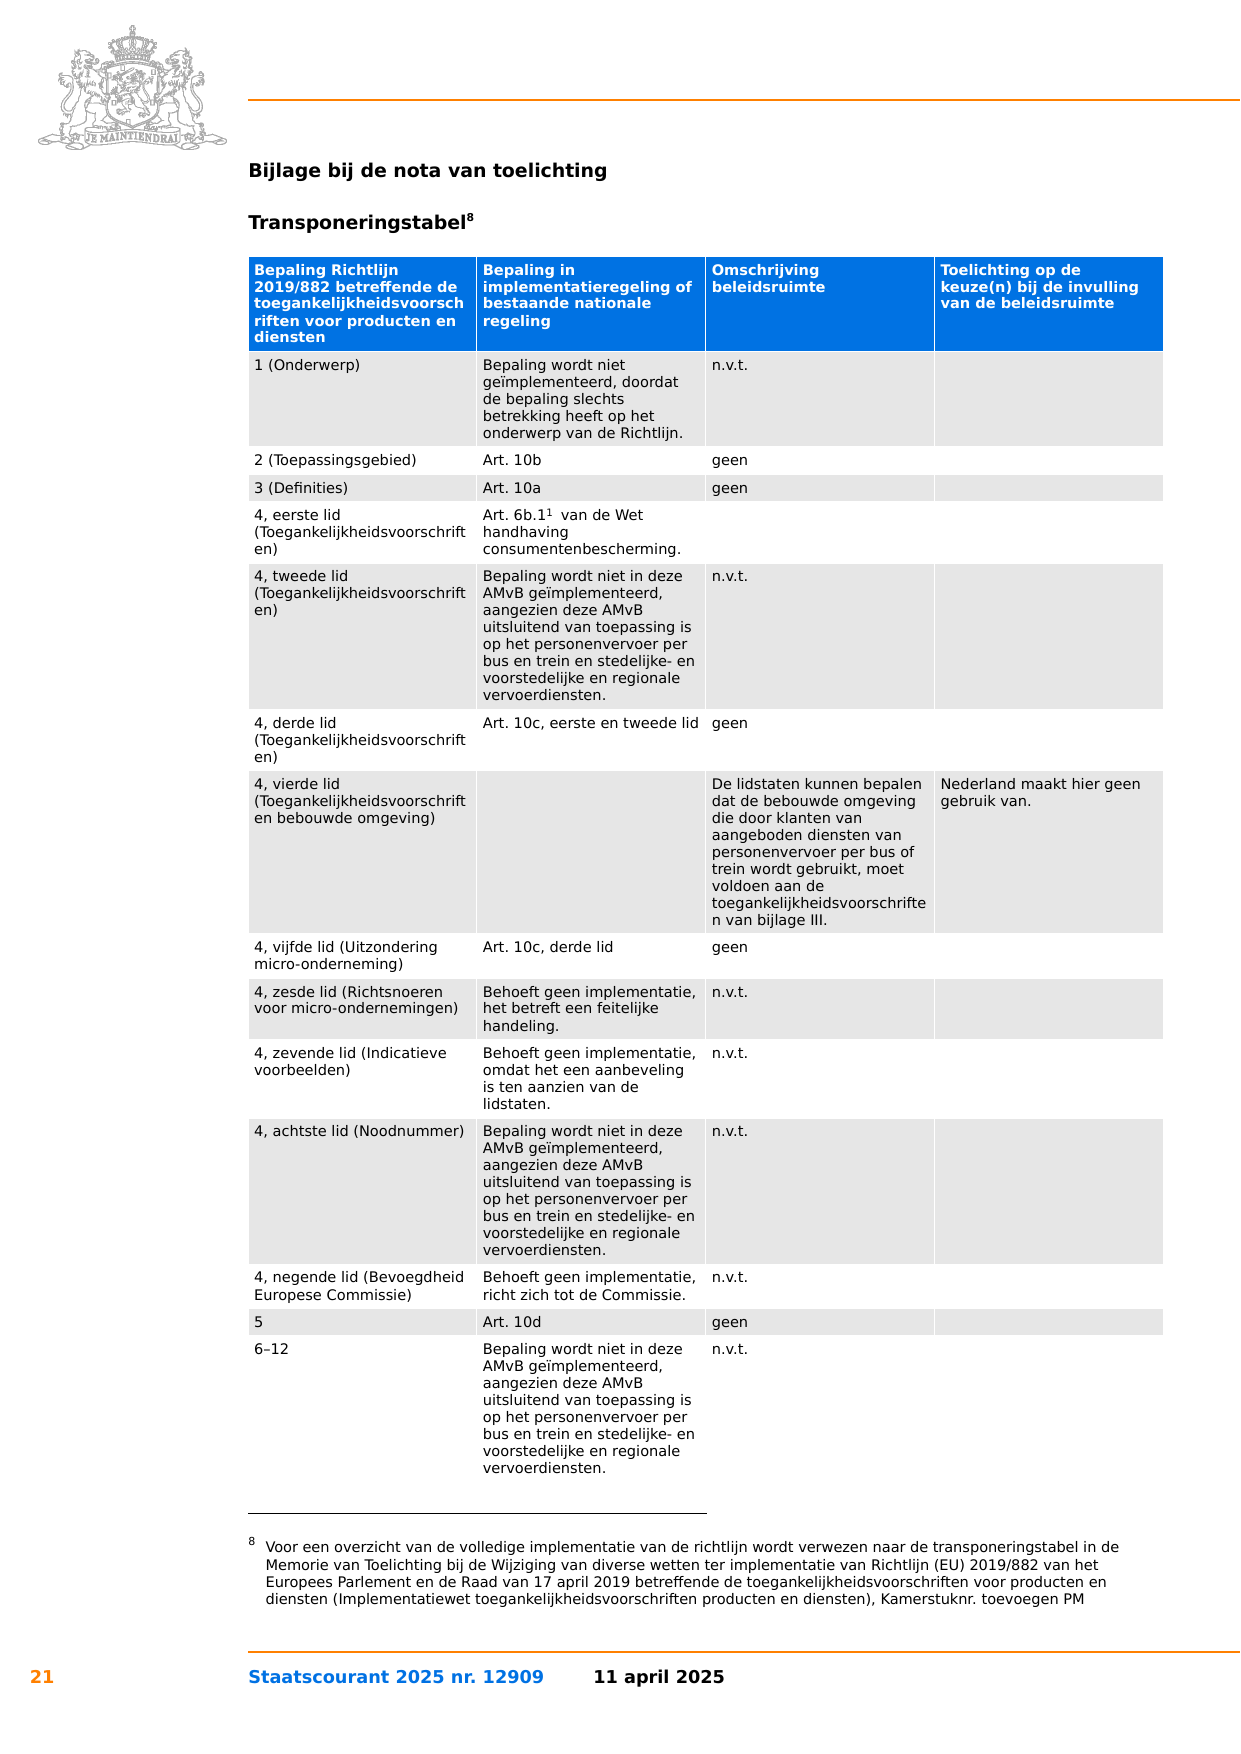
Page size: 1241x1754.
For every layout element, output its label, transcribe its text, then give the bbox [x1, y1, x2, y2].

table_cell n.v.t. [706, 1119, 934, 1264]
table_cell [706, 502, 934, 562]
table_cell 4, eerste lid (Toegankelijkheidsvoorschriften) [249, 502, 476, 562]
table_cell 2 (Toepassingsgebied) [249, 448, 476, 474]
table_cell geen [706, 448, 934, 474]
table_cell Bepaling wordt niet geïmplementeerd, doordat de bepaling slechts betrekking heeft op het onderwerp van de Richtlijn. [477, 352, 705, 446]
table_header Bepaling Richtlijn 2019/882 betreffende de toegankelijkheidsvoorschriften voor producten en diensten [249, 257, 476, 351]
table_cell Bepaling wordt niet in deze AMvB geïmplementeerd, aangezien deze AMvB uitsluitend van toepassing is op het personenvervoer per bus en trein en stedelijke- en voorstedelijke en regionale vervoerdiensten. [477, 1336, 705, 1482]
table_cell 4, derde lid (Toegankelijkheidsvoorschriften) [249, 710, 476, 770]
table_cell De lidstaten kunnen bepalen dat de bebouwde omgeving die door klanten van aangeboden diensten van personenvervoer per bus of trein wordt gebruikt, moet voldoen aan de toegankelijkheidsvoorschriften van bijlage III. [706, 771, 934, 933]
table_cell Bepaling wordt niet in deze AMvB geïmplementeerd, aangezien deze AMvB uitsluitend van toepassing is op het personenvervoer per bus en trein en stedelijke- en voorstedelijke en regionale vervoerdiensten. [477, 564, 705, 709]
table_cell Art. 10c, derde lid [477, 934, 705, 978]
table_cell [935, 352, 1163, 446]
table_cell Art. 10c, eerste en tweede lid [477, 710, 705, 770]
table_cell [935, 1119, 1163, 1264]
table_cell geen [706, 710, 934, 770]
table_cell 3 (Definities) [249, 475, 476, 501]
table_cell 6–12 [249, 1336, 476, 1482]
table_cell Behoeft geen implementatie, richt zich tot de Commissie. [477, 1265, 705, 1308]
table_cell [935, 1265, 1163, 1308]
table_cell Art. 10d [477, 1309, 705, 1335]
text Voor een overzicht van de volledige implementatie van de richtlijn wordt verwezen naar de transponeringstabel in de Memorie van Toelichting bij de Wijziging van diverse wetten ter implementatie van Richtlijn (EU) 2019/882 van het Europees Parlement en de Raad van 17 april 2019 betreffende de toegankelijkheidsvoorschriften voor producten en diensten (Implementatiewet toegankelijkheidsvoorschriften producten en diensten), Kamerstuknr. toevoegen PM [248, 1535, 1163, 1608]
table_cell 4, negende lid (Bevoegdheid Europese Commissie) [249, 1265, 476, 1308]
table_header Omschrijving beleidsruimte [706, 257, 934, 351]
table_cell n.v.t. [706, 979, 934, 1039]
table_cell 4, tweede lid (Toegankelijkheidsvoorschriften) [249, 564, 476, 709]
subtitle Transponeringstabel [248, 212, 1163, 234]
table_cell 1 (Onderwerp) [249, 352, 476, 446]
table_cell [935, 564, 1163, 709]
table_cell 5 [249, 1309, 476, 1335]
table_cell [935, 502, 1163, 562]
table_cell 4, achtste lid (Noodnummer) [249, 1119, 476, 1264]
table_cell 4, vijfde lid (Uitzondering micro-onderneming) [249, 934, 476, 978]
table_cell 4, vierde lid (Toegankelijkheidsvoorschriften bebouwde omgeving) [249, 771, 476, 933]
table_cell [935, 1040, 1163, 1117]
table_header Bepaling in implementatieregeling of bestaande nationale regeling [477, 257, 705, 351]
table_cell Nederland maakt hier geen gebruik van. [935, 771, 1163, 933]
table_cell [935, 710, 1163, 770]
table_cell [935, 1336, 1163, 1482]
table_cell Behoeft geen implementatie, het betreft een feitelijke handeling. [477, 979, 705, 1039]
table_cell Art. 6b.11 van de Wet handhaving consumentenbescherming. [477, 502, 705, 562]
table_cell [935, 475, 1163, 501]
table_cell Bepaling wordt niet in deze AMvB geïmplementeerd, aangezien deze AMvB uitsluitend van toepassing is op het personenvervoer per bus en trein en stedelijke- en voorstedelijke en regionale vervoerdiensten. [477, 1119, 705, 1264]
table_cell n.v.t. [706, 352, 934, 446]
table_cell n.v.t. [706, 564, 934, 709]
table_cell [935, 1309, 1163, 1335]
subtitle Bijlage bij de nota van toelichting [248, 160, 1163, 182]
table_header Toelichting op de keuze(n) bij de invulling van de beleidsruimte [935, 257, 1163, 351]
table_cell n.v.t. [706, 1336, 934, 1482]
table_cell Behoeft geen implementatie, omdat het een aanbeveling is ten aanzien van de lidstaten. [477, 1040, 705, 1117]
table_cell geen [706, 475, 934, 501]
table_cell geen [706, 1309, 934, 1335]
table_cell n.v.t. [706, 1265, 934, 1308]
table_cell 4, zevende lid (Indicatieve voorbeelden) [249, 1040, 476, 1117]
table_cell [935, 979, 1163, 1039]
table_cell 4, zesde lid (Richtsnoeren voor micro-ondernemingen) [249, 979, 476, 1039]
table_cell [935, 448, 1163, 474]
picture [38, 25, 227, 150]
table_cell Art. 10a [477, 475, 705, 501]
table_cell n.v.t. [706, 1040, 934, 1117]
table_cell [477, 771, 705, 933]
table_cell geen [706, 934, 934, 978]
table_cell Art. 10b [477, 448, 705, 474]
table_cell [935, 934, 1163, 978]
